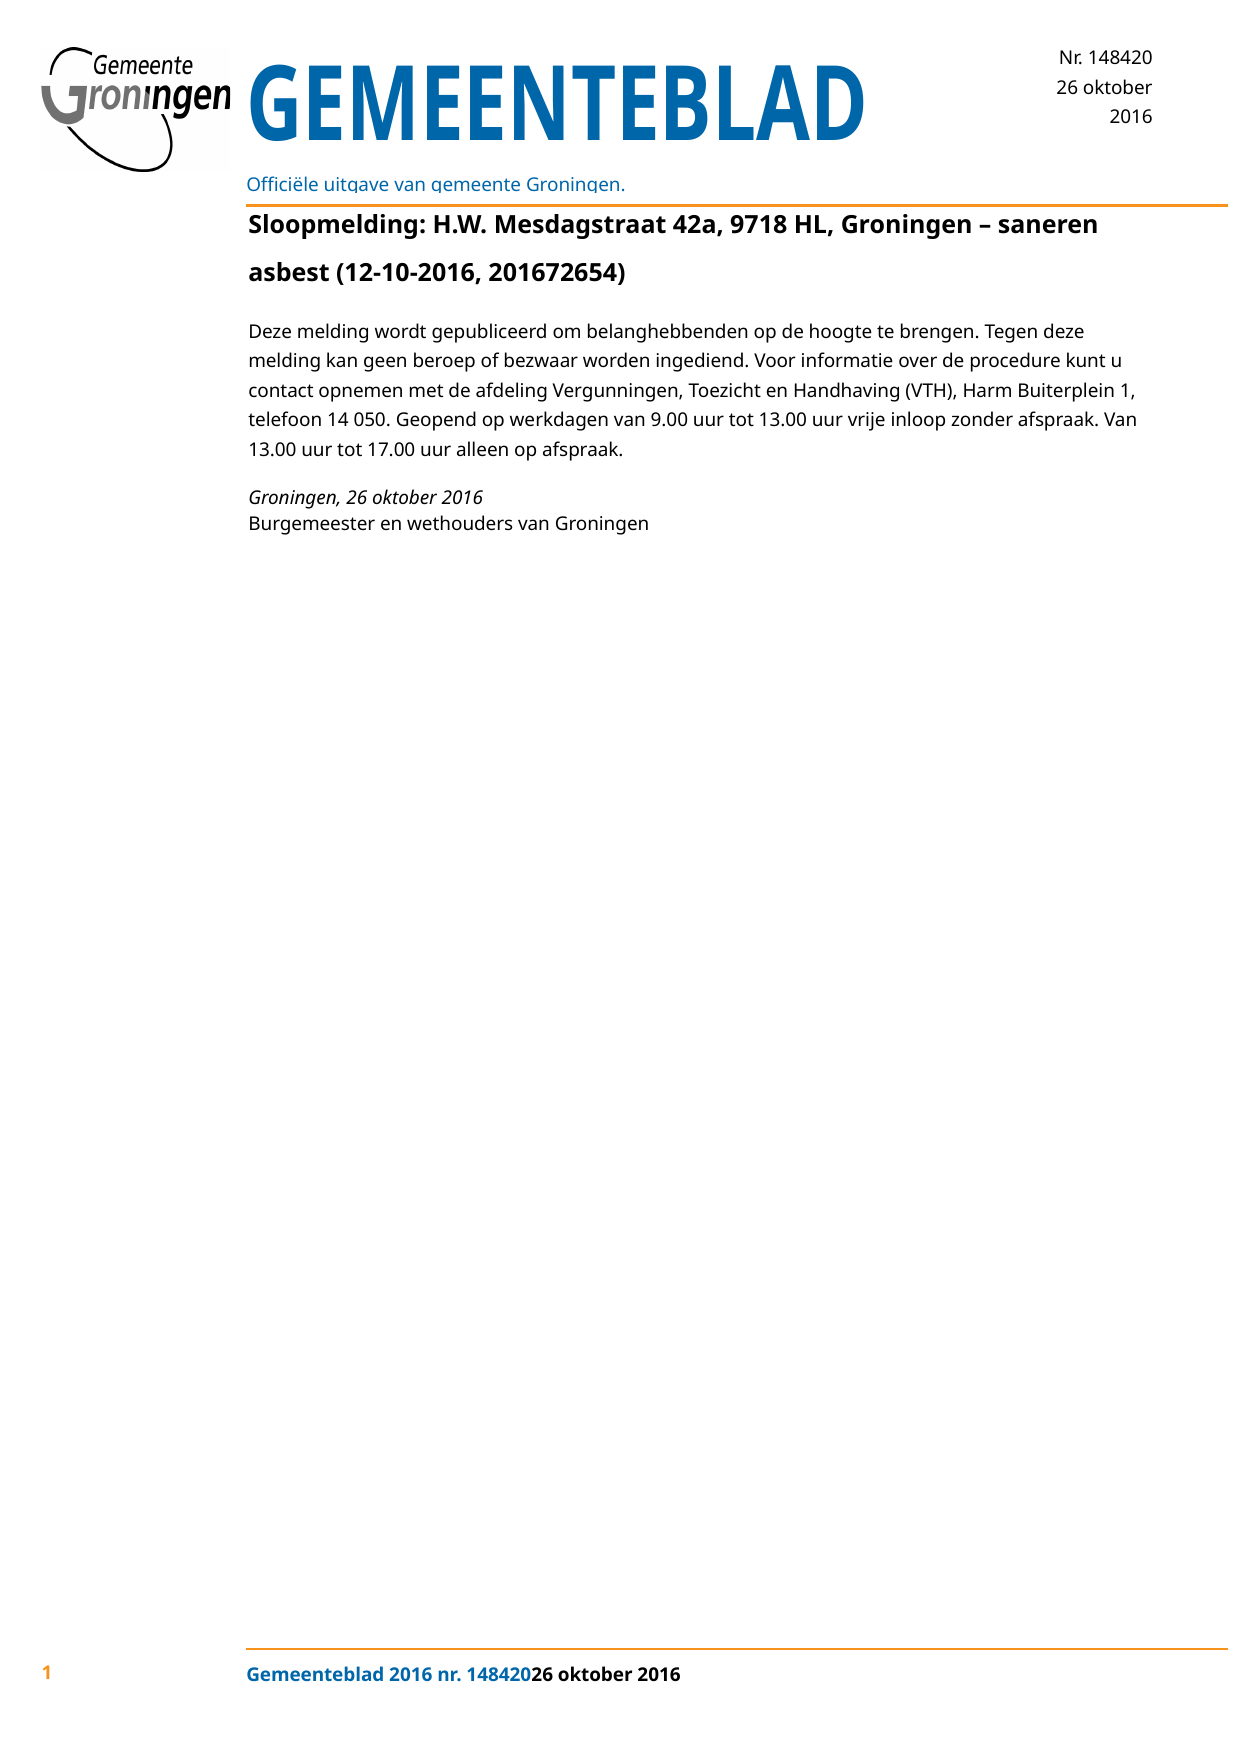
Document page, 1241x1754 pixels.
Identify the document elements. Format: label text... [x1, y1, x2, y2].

picture [41, 47, 231, 172]
text Sloopmelding: H.W. Mesdagstraat 42a, 9718 HL, Groningen – saneren asbest (12-10-2016, 201672654) [248, 207, 1152, 288]
text Groningen, 26 oktober 2016 [248, 484, 1152, 510]
text Burgemeester en wethouders van Groningen [248, 510, 1152, 536]
text Deze melding wordt gepubliceerd om belanghebbenden op de hoogte te brengen. Tegen deze melding kan geen beroep of bezwaar worden ingediend. Voor informatie over de procedure kunt u contact opnemen met de afdeling Vergunningen, Toezicht en Handhaving (VTH), Harm Buiterplein 1, telefoon 14 050. Geopend op werkdagen van 9.00 uur tot 13.00 uur vrije inloop zonder afspraak. Van 13.00 uur tot 17.00 uur alleen op afspraak. [248, 318, 1152, 462]
